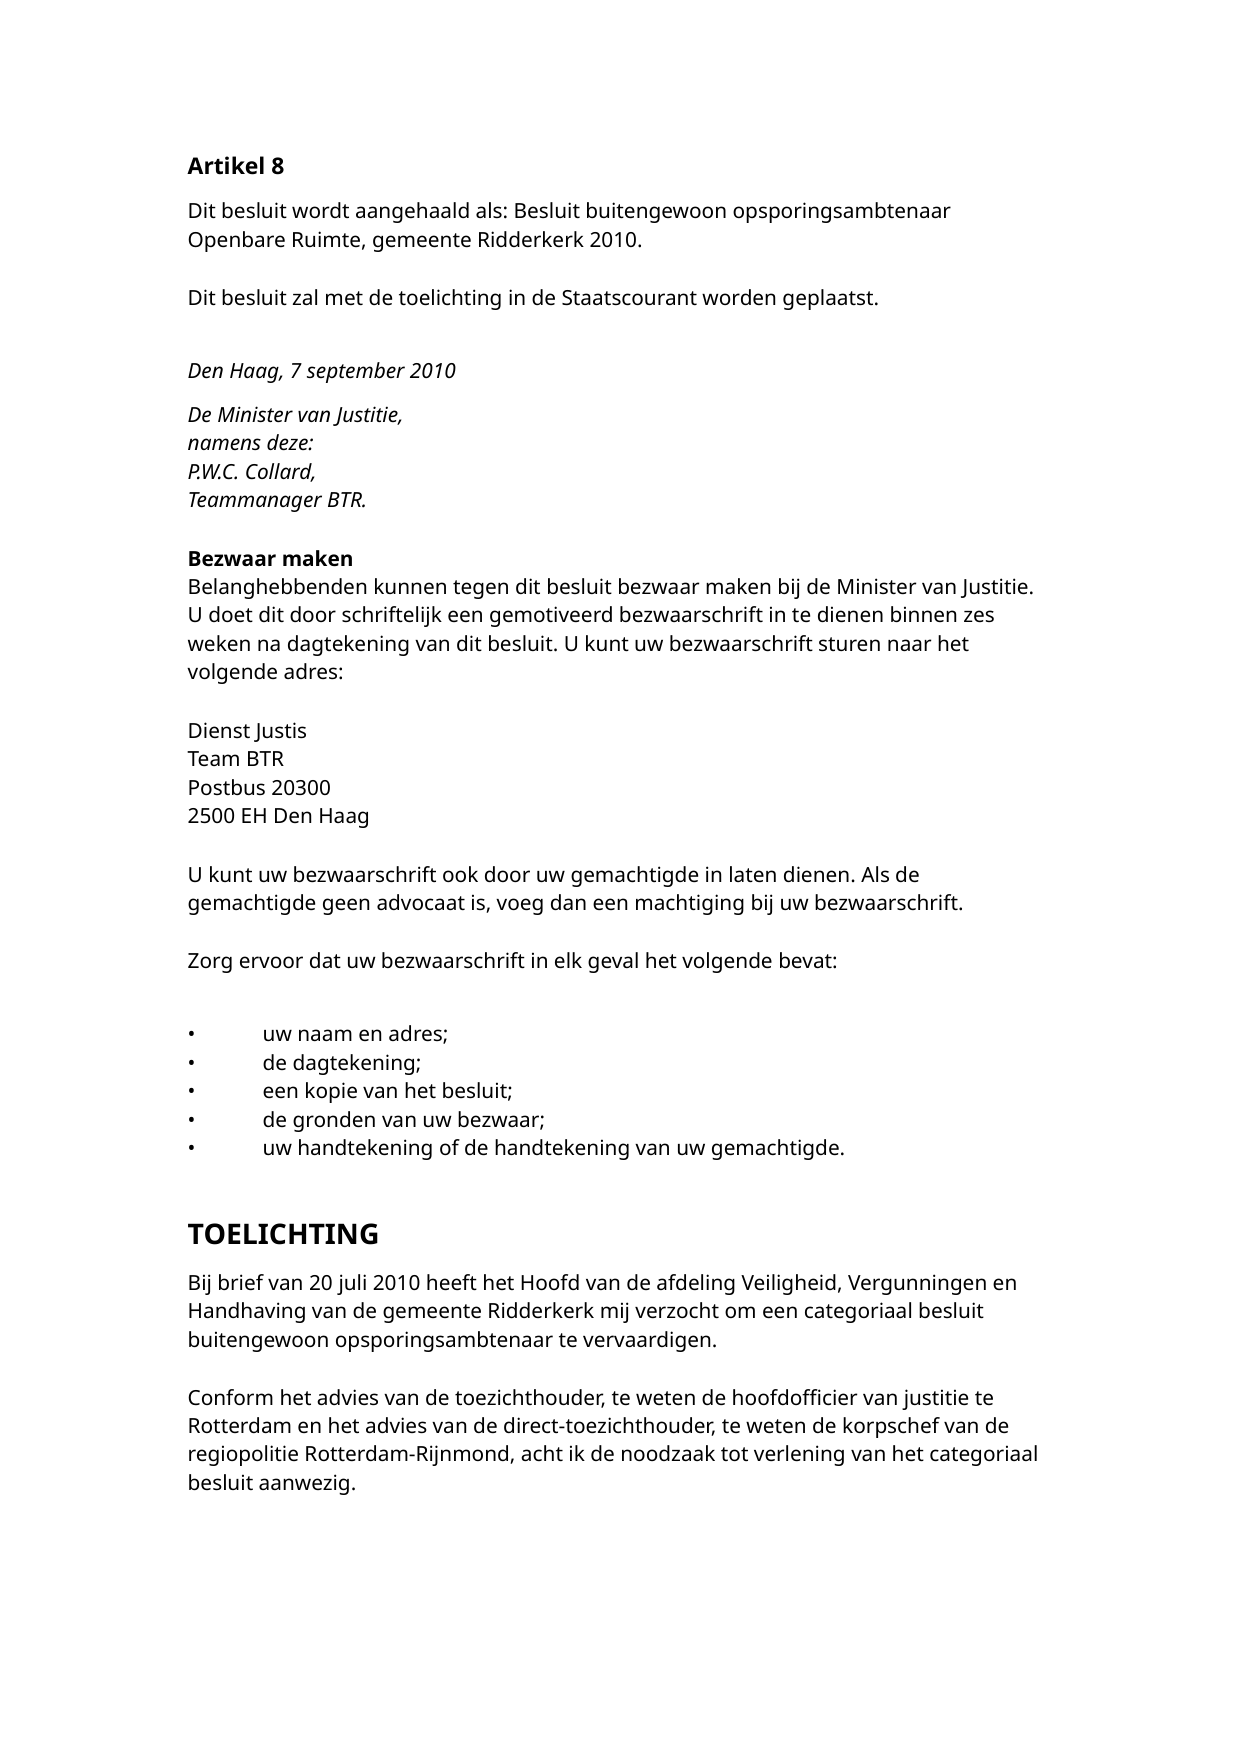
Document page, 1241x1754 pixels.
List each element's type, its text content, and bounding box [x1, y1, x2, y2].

list de dagtekening; [187, 1048, 1053, 1076]
list uw naam en adres; [187, 1019, 1053, 1048]
text Bij brief van 20 juli 2010 heeft het Hoofd van de afdeling Veiligheid, Vergunningen en Handhaving van de gemeente Ridderkerk mij verzocht om een categoriaal besluit buitengewoon opsporingsambtenaar te vervaardigen. [187, 1268, 1053, 1353]
text Conform het advies van de toezichthouder, te weten de hoofdofficier van justitie te Rotterdam en het advies van de direct-toezichthouder, te weten de korpschef van de regiopolitie Rotterdam-Rijnmond, acht ik de noodzaak tot verlening van het categoriaal besluit aanwezig. [187, 1383, 1053, 1496]
text 2500 EH Den Haag [187, 801, 1053, 830]
text Dit besluit wordt aangehaald als: Besluit buitengewoon opsporingsambtenaar Openbare Ruimte, gemeente Ridderkerk 2010. [187, 196, 1053, 253]
text Den Haag, 7 september 2010 [187, 357, 1053, 385]
text namens deze: [187, 428, 1053, 457]
text Dienst Justis [187, 716, 1053, 744]
text Postbus 20300 [187, 773, 1053, 801]
text De Minister van Justitie, [187, 400, 1053, 428]
text Team BTR [187, 744, 1053, 773]
text Bezwaar maken [187, 544, 1053, 572]
text Belanghebbenden kunnen tegen dit besluit bezwaar maken bij de Minister van Justitie. U doet dit door schriftelijk een gemotiveerd bezwaarschrift in te dienen binnen zes weken na dagtekening van dit besluit. U kunt uw bezwaarschrift sturen naar het volgende adres: [187, 572, 1053, 686]
text U kunt uw bezwaarschrift ook door uw gemachtigde in laten dienen. Als de gemachtigde geen advocaat is, voeg dan een machtiging bij uw bezwaarschrift. [187, 860, 1053, 917]
subtitle Artikel 8 [187, 150, 1053, 181]
text Zorg ervoor dat uw bezwaarschrift in elk geval het volgende bevat: [187, 946, 1053, 974]
list de gronden van uw bezwaar; [187, 1105, 1053, 1133]
text P.W.C. Collard, [187, 457, 1053, 485]
text Teammanager BTR. [187, 485, 1053, 514]
subtitle TOELICHTING [187, 1214, 1053, 1253]
list een kopie van het besluit; [187, 1076, 1053, 1105]
text Dit besluit zal met de toelichting in de Staatscourant worden geplaatst. [187, 283, 1053, 312]
list uw handtekening of de handtekening van uw gemachtigde. [187, 1133, 1053, 1162]
